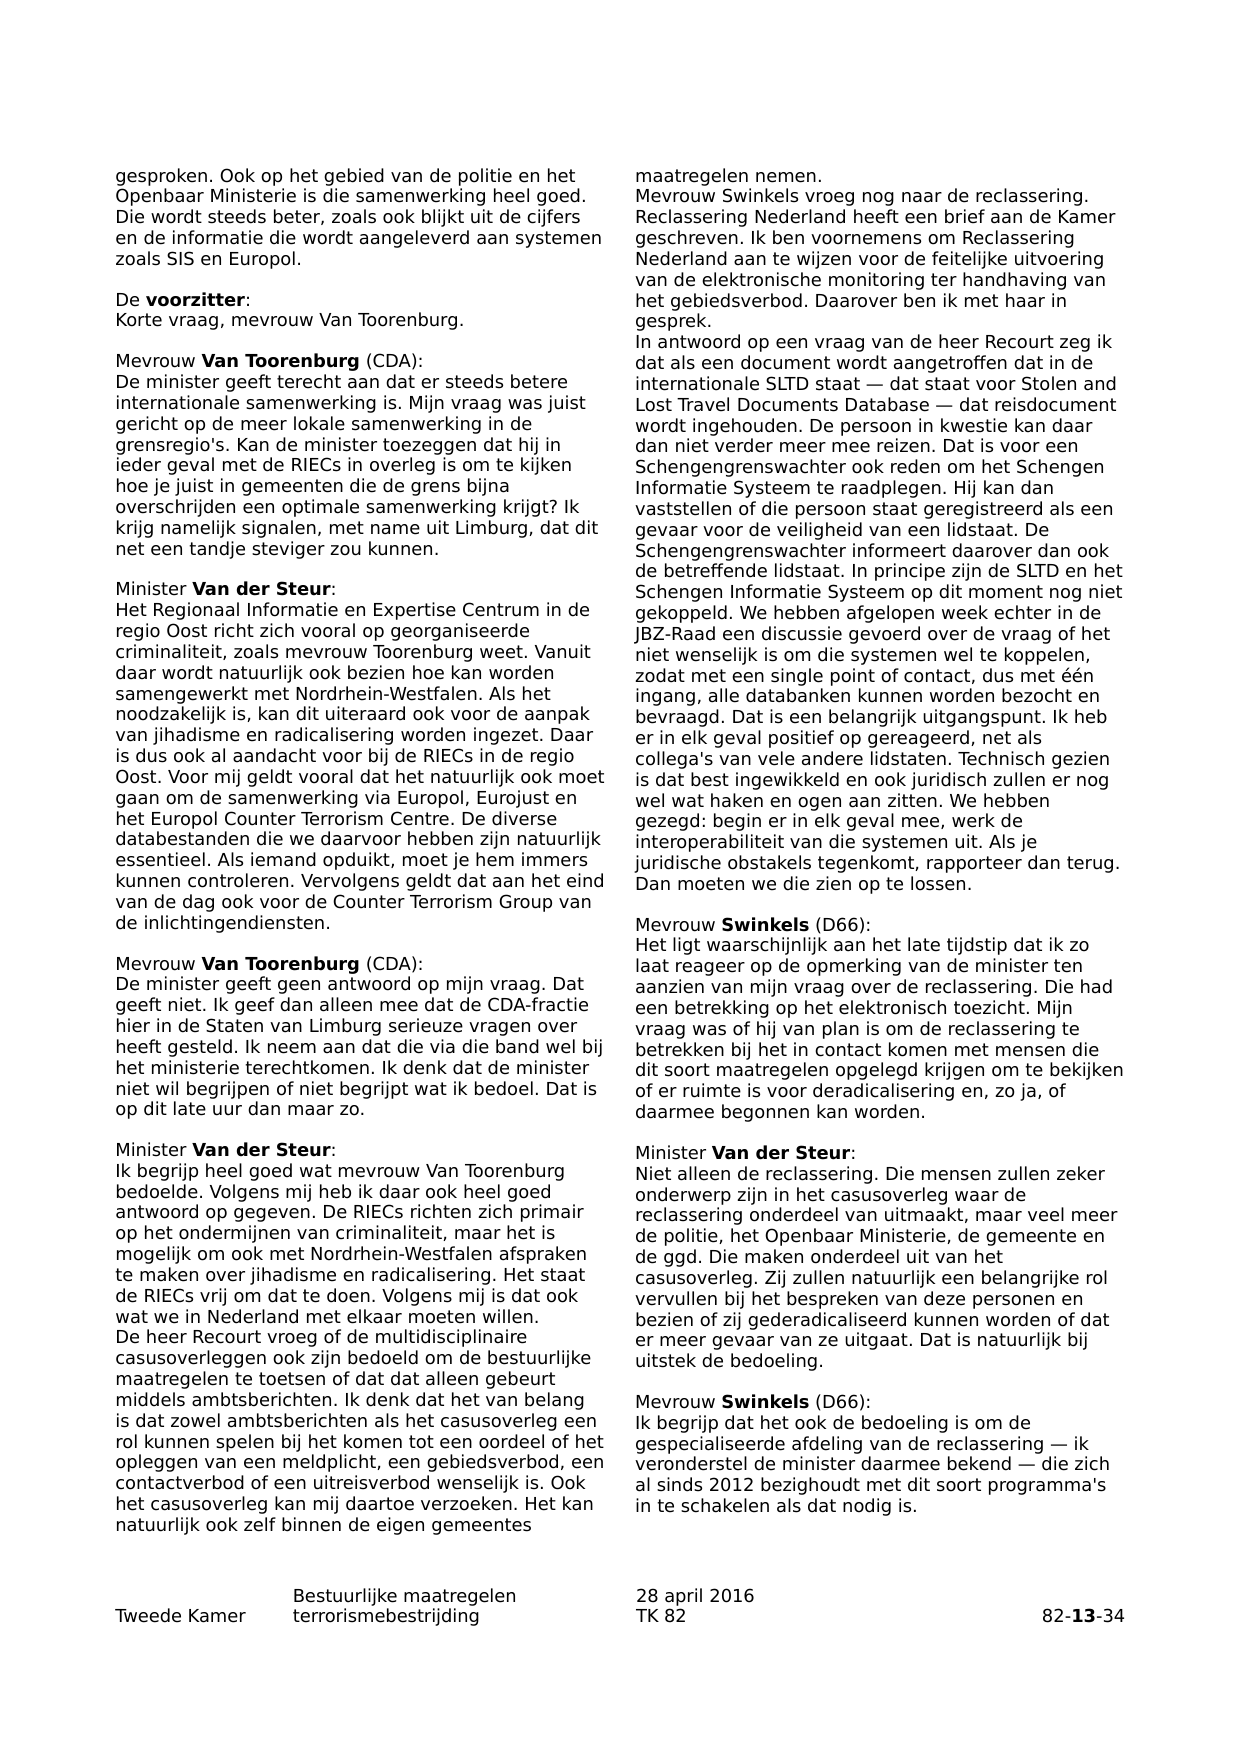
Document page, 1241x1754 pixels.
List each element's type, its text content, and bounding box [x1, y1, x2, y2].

text Mevrouw Swinkels (D66): [635, 914, 1125, 935]
text Niet alleen de reclassering. Die mensen zullen zeker onderwerp zijn in het casusoverleg waar de reclassering onderdeel van uitmaakt, maar veel meer de politie, het Openbaar Ministerie, de gemeente en de ggd. Die maken onderdeel uit van het casusoverleg. Zij zullen natuurlijk een belangrijke rol vervullen bij het bespreken van deze personen en bezien of zij gederadicaliseerd kunnen worden of dat er meer gevaar van ze uitgaat. Dat is natuurlijk bij uitstek de bedoeling. [635, 1163, 1125, 1372]
text Minister Van der Steur: [115, 579, 605, 600]
text De minister geeft terecht aan dat er steeds betere internationale samenwerking is. Mijn vraag was juist gericht op de meer lokale samenwerking in de grensregio's. Kan de minister toezeggen dat hij in ieder geval met de RIECs in overleg is om te kijken hoe je juist in gemeenten die de grens bijna overschrijden een optimale samenwerking krijgt? Ik krijg namelijk signalen, met name uit Limburg, dat dit net een tandje steviger zou kunnen. [115, 372, 605, 559]
text Minister Van der Steur: [635, 1143, 1125, 1163]
text De minister geeft geen antwoord op mijn vraag. Dat geeft niet. Ik geef dan alleen mee dat de CDA-fractie hier in de Staten van Limburg serieuze vragen over heeft gesteld. Ik neem aan dat die via die band wel bij het ministerie terechtkomen. Ik denk dat de minister niet wil begrijpen of niet begrijpt wat ik bedoel. Dat is op dit late uur dan maar zo. [115, 974, 605, 1120]
text Het ligt waarschijnlijk aan het late tijdstip dat ik zo laat reageer op de opmerking van de minister ten aanzien van mijn vraag over de reclassering. Die had een betrekking op het elektronisch toezicht. Mijn vraag was of hij van plan is om de reclassering te betrekken bij het in contact komen met mensen die dit soort maatregelen opgelegd krijgen om te bekijken of er ruimte is voor deradicalisering en, zo ja, of daarmee begonnen kan worden. [635, 935, 1125, 1123]
text maatregelen nemen. [635, 165, 1125, 186]
text Mevrouw Van Toorenburg (CDA): [115, 953, 605, 974]
text In antwoord op een vraag van de heer Recourt zeg ik dat als een document wordt aangetroffen dat in de internationale SLTD staat — dat staat voor Stolen and Lost Travel Documents Database — dat reisdocument wordt ingehouden. De persoon in kwestie kan daar dan niet verder meer mee reizen. Dat is voor een Schengengrenswachter ook reden om het Schengen Informatie Systeem te raadplegen. Hij kan dan vaststellen of die persoon staat geregistreerd als een gevaar voor de veiligheid van een lidstaat. De Schengengrenswachter informeert daarover dan ook de betreffende lidstaat. In principe zijn de SLTD en het Schengen Informatie Systeem op dit moment nog niet gekoppeld. We hebben afgelopen week echter in de JBZ-Raad een discussie gevoerd over de vraag of het niet wenselijk is om die systemen wel te koppelen, zodat met een single point of contact, dus met één ingang, alle databanken kunnen worden bezocht en bevraagd. Dat is een belangrijk uitgangspunt. Ik heb er in elk geval positief op gereageerd, net als collega's van vele andere lidstaten. Technisch gezien is dat best ingewikkeld en ook juridisch zullen er nog wel wat haken en ogen aan zitten. We hebben gezegd: begin er in elk geval mee, werk de interoperabiliteit van die systemen uit. Als je juridische obstakels tegenkomt, rapporteer dan terug. Dan moeten we die zien op te lossen. [635, 332, 1125, 894]
text Minister Van der Steur: [115, 1140, 605, 1161]
text Ik begrijp heel goed wat mevrouw Van Toorenburg bedoelde. Volgens mij heb ik daar ook heel goed antwoord op gegeven. De RIECs richten zich primair op het ondermijnen van criminaliteit, maar het is mogelijk om ook met Nordrhein-Westfalen afspraken te maken over jihadisme en radicalisering. Het staat de RIECs vrij om dat te doen. Volgens mij is dat ook wat we in Nederland met elkaar moeten willen. [115, 1161, 605, 1327]
text Mevrouw Van Toorenburg (CDA): [115, 351, 605, 372]
text Ik begrijp dat het ook de bedoeling is om de gespecialiseerde afdeling van de reclassering — ik veronderstel de minister daarmee bekend — die zich al sinds 2012 bezighoudt met dit soort programma's in te schakelen als dat nodig is. [635, 1412, 1125, 1517]
text De voorzitter: [115, 289, 605, 310]
text Het Regionaal Informatie en Expertise Centrum in de regio Oost richt zich vooral op georganiseerde criminaliteit, zoals mevrouw Toorenburg weet. Vanuit daar wordt natuurlijk ook bezien hoe kan worden samengewerkt met Nordrhein-Westfalen. Als het noodzakelijk is, kan dit uiteraard ook voor de aanpak van jihadisme en radicalisering worden ingezet. Daar is dus ook al aandacht voor bij de RIECs in de regio Oost. Voor mij geldt vooral dat het natuurlijk ook moet gaan om de samenwerking via Europol, Eurojust en het Europol Counter Terrorism Centre. De diverse databestanden die we daarvoor hebben zijn natuurlijk essentieel. Als iemand opduikt, moet je hem immers kunnen controleren. Vervolgens geldt dat aan het eind van de dag ook voor de Counter Terrorism Group van de inlichtingendiensten. [115, 600, 605, 933]
text Korte vraag, mevrouw Van Toorenburg. [115, 310, 605, 331]
text gesproken. Ook op het gebied van de politie en het Openbaar Ministerie is die samenwerking heel goed. Die wordt steeds beter, zoals ook blijkt uit de cijfers en de informatie die wordt aangeleverd aan systemen zoals SIS en Europol. [115, 165, 605, 269]
text Mevrouw Swinkels (D66): [635, 1392, 1125, 1412]
text Mevrouw Swinkels vroeg nog naar de reclassering. Reclassering Nederland heeft een brief aan de Kamer geschreven. Ik ben voornemens om Reclassering Nederland aan te wijzen voor de feitelijke uitvoering van de elektronische monitoring ter handhaving van het gebiedsverbod. Daarover ben ik met haar in gesprek. [635, 186, 1125, 332]
text De heer Recourt vroeg of de multidisciplinaire casusoverleggen ook zijn bedoeld om de bestuurlijke maatregelen te toetsen of dat dat alleen gebeurt middels ambtsberichten. Ik denk dat het van belang is dat zowel ambtsberichten als het casusoverleg een rol kunnen spelen bij het komen tot een oordeel of het opleggen van een meldplicht, een gebiedsverbod, een contactverbod of een uitreisverbod wenselijk is. Ook het casusoverleg kan mij daartoe verzoeken. Het kan natuurlijk ook zelf binnen de eigen gemeentes [115, 1327, 605, 1536]
